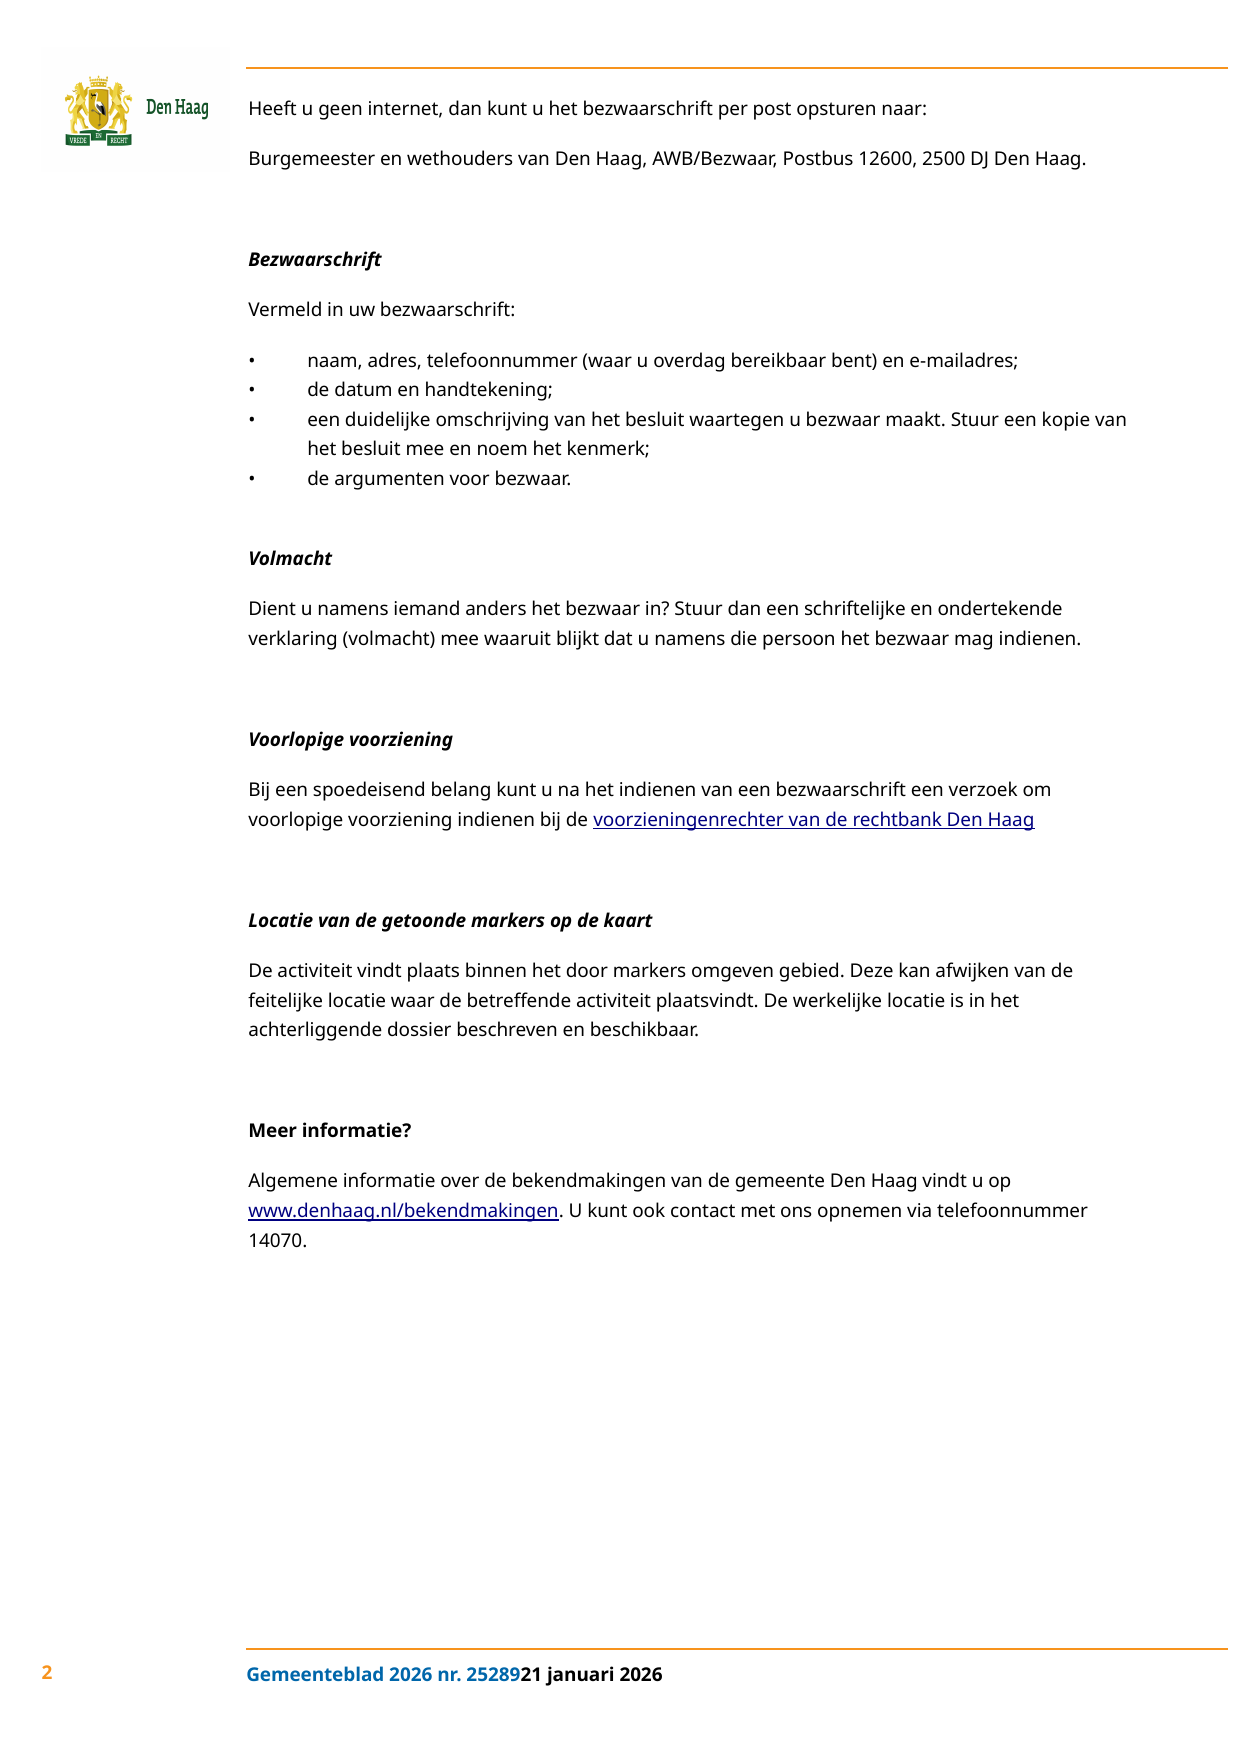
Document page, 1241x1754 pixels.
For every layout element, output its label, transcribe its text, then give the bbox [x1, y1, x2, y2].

text Vermeld in uw bezwaarschrift: [248, 296, 1152, 322]
text Algemene informatie over de bekendmakingen van de gemeente Den Haag vindt u op www.denhaag.nl/bekendmakingen. U kunt ook contact met ons opnemen via telefoonnummer 14070. [248, 1168, 1152, 1253]
list de argumenten voor bezwaar. [248, 465, 1152, 491]
text Meer informatie? [248, 1117, 1152, 1143]
text De activiteit vindt plaats binnen het door markers omgeven gebied. Deze kan afwijken van de feitelijke locatie waar de betreffende activiteit plaatsvindt. De werkelijke locatie is in het achterliggende dossier beschreven en beschikbaar. [248, 957, 1152, 1042]
text Burgemeester en wethouders van Den Haag, AWB/Bezwaar, Postbus 12600, 2500 DJ Den Haag. [248, 145, 1152, 171]
text Locatie van de getoonde markers op de kaart [248, 907, 1152, 933]
text Heeft u geen internet, dan kunt u het bezwaarschrift per post opsturen naar: [248, 95, 1152, 121]
picture [41, 47, 231, 172]
list een duidelijke omschrijving van het besluit waartegen u bezwaar maakt. Stuur een kopie van het besluit mee en noem het kenmerk; [248, 406, 1152, 461]
text Dient u namens iemand anders het bezwaar in? Stuur dan een schriftelijke en ondertekende verklaring (volmacht) mee waaruit blijkt dat u namens die persoon het bezwaar mag indienen. [248, 596, 1152, 651]
text Voorlopige voorziening [248, 726, 1152, 752]
text Volmacht [248, 545, 1152, 571]
text Bij een spoedeisend belang kunt u na het indienen van een bezwaarschrift een verzoek om voorlopige voorziening indienen bij de voorzieningenrechter van de rechtbank Den Haag [248, 776, 1152, 832]
list de datum en handtekening; [248, 376, 1152, 402]
list naam, adres, telefoonnummer (waar u overdag bereikbaar bent) en e-mailadres; [248, 347, 1152, 373]
text Bezwaarschrift [248, 246, 1152, 272]
